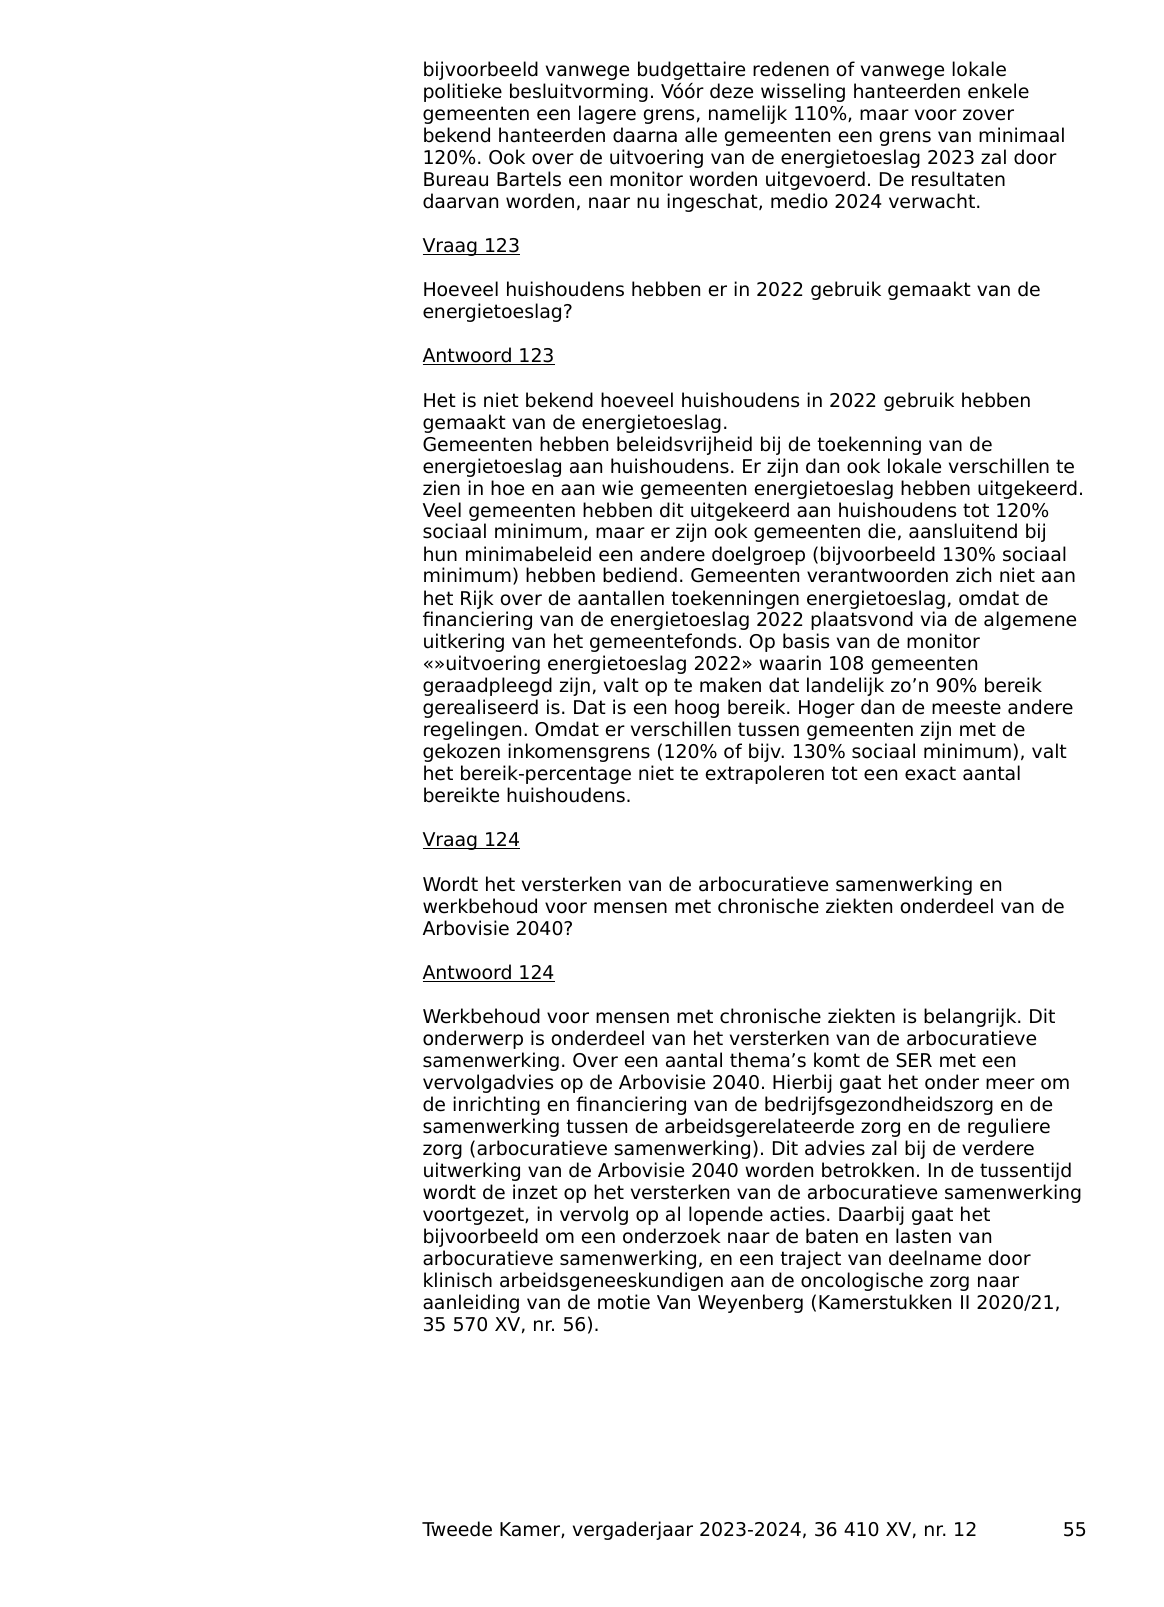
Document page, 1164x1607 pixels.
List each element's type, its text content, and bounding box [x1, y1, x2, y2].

text bijvoorbeeld vanwege budgettaire redenen of vanwege lokale politieke besluitvorming. Vóór deze wisseling hanteerden enkele gemeenten een lagere grens, namelijk 110%, maar voor zover bekend hanteerden daarna alle gemeenten een grens van minimaal 120%. Ook over de uitvoering van de energietoeslag 2023 zal door Bureau Bartels een monitor worden uitgevoerd. De resultaten daarvan worden, naar nu ingeschat, medio 2024 verwacht. [422, 59, 1087, 213]
text Gemeenten hebben beleidsvrijheid bij de toekenning van de energietoeslag aan huishoudens. Er zijn dan ook lokale verschillen te zien in hoe en aan wie gemeenten energietoeslag hebben uitgekeerd. Veel gemeenten hebben dit uitgekeerd aan huishoudens tot 120% sociaal minimum, maar er zijn ook gemeenten die, aansluitend bij hun minimabeleid een andere doelgroep (bijvoorbeeld 130% sociaal minimum) hebben bediend. Gemeenten verantwoorden zich niet aan het Rijk over de aantallen toekenningen energietoeslag, omdat de financiering van de energietoeslag 2022 plaatsvond via de algemene uitkering van het gemeentefonds. Op basis van de monitor «»uitvoering energietoeslag 2022» waarin 108 gemeenten geraadpleegd zijn, valt op te maken dat landelijk zo’n 90% bereik gerealiseerd is. Dat is een hoog bereik. Hoger dan de meeste andere regelingen. Omdat er verschillen tussen gemeenten zijn met de gekozen inkomensgrens (120% of bijv. 130% sociaal minimum), valt het bereik-percentage niet te extrapoleren tot een exact aantal bereikte huishoudens. [422, 433, 1087, 807]
subtitle Antwoord 123 [422, 345, 1087, 367]
subtitle Vraag 124 [422, 829, 1087, 851]
text Het is niet bekend hoeveel huishoudens in 2022 gebruik hebben gemaakt van de energietoeslag. [422, 389, 1087, 433]
text Wordt het versterken van de arbocuratieve samenwerking en werkbehoud voor mensen met chronische ziekten onderdeel van de Arbovisie 2040? [422, 873, 1087, 939]
text Werkbehoud voor mensen met chronische ziekten is belangrijk. Dit onderwerp is onderdeel van het versterken van de arbocuratieve samenwerking. Over een aantal thema’s komt de SER met een vervolgadvies op de Arbovisie 2040. Hierbij gaat het onder meer om de inrichting en financiering van de bedrijfsgezondheidszorg en de samenwerking tussen de arbeidsgerelateerde zorg en de reguliere zorg (arbocuratieve samenwerking). Dit advies zal bij de verdere uitwerking van de Arbovisie 2040 worden betrokken. In de tussentijd wordt de inzet op het versterken van de arbocuratieve samenwerking voortgezet, in vervolg op al lopende acties. Daarbij gaat het bijvoorbeeld om een onderzoek naar de baten en lasten van arbocuratieve samenwerking, en een traject van deelname door klinisch arbeidsgeneeskundigen aan de oncologische zorg naar aanleiding van de motie Van Weyenberg (Kamerstukken II 2020/21, 35 570 XV, nr. 56). [422, 1006, 1087, 1336]
text Hoeveel huishoudens hebben er in 2022 gebruik gemaakt van de energietoeslag? [422, 279, 1087, 323]
subtitle Antwoord 124 [422, 962, 1087, 984]
subtitle Vraag 123 [422, 235, 1087, 257]
